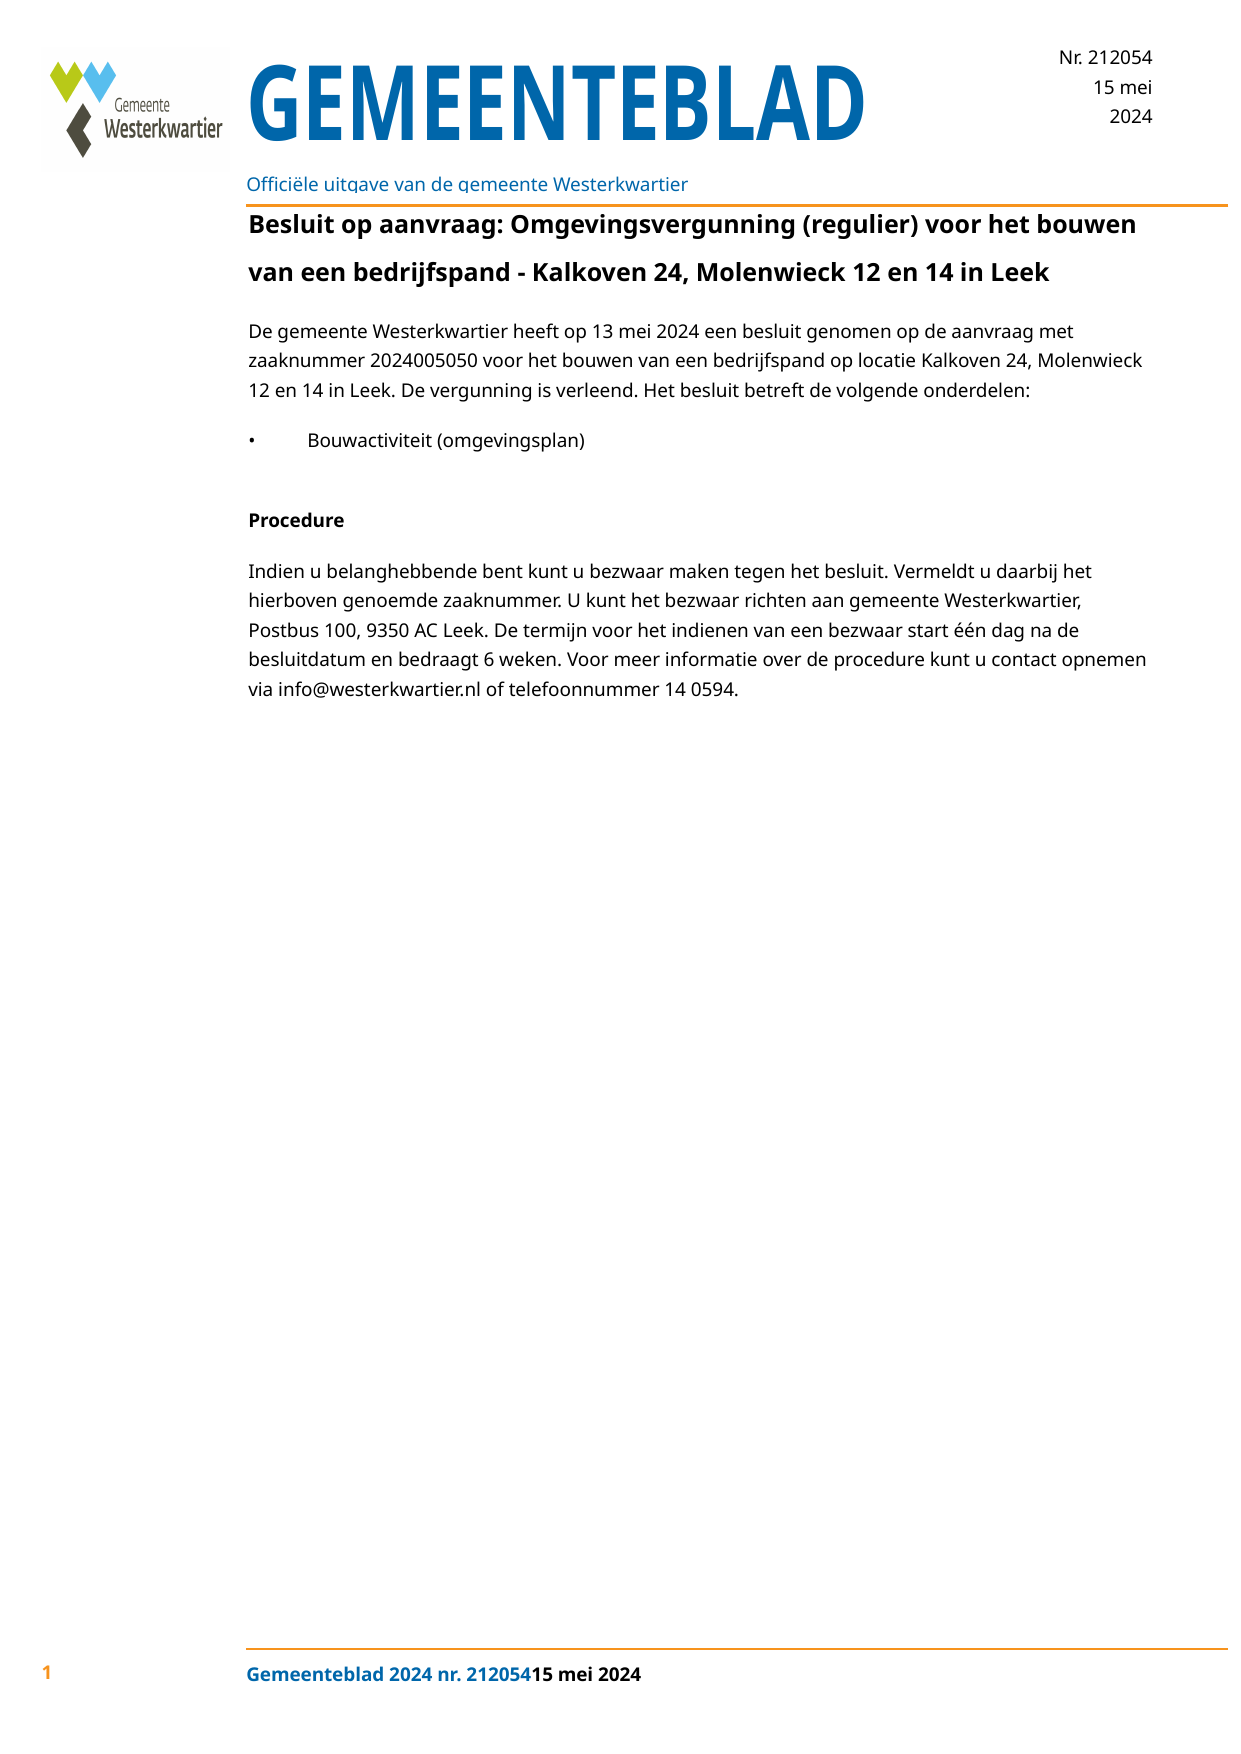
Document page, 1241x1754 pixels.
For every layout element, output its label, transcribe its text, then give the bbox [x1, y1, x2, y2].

text Procedure [248, 507, 1152, 533]
text Besluit op aanvraag: Omgevingsvergunning (regulier) voor het bouwen van een bedrijfspand - Kalkoven 24, Molenwieck 12 en 14 in Leek [248, 207, 1152, 288]
text De gemeente Westerkwartier heeft op 13 mei 2024 een besluit genomen op de aanvraag met zaaknummer 2024005050 voor het bouwen van een bedrijfspand op locatie Kalkoven 24, Molenwieck 12 en 14 in Leek. De vergunning is verleend. Het besluit betreft de volgende onderdelen: [248, 318, 1152, 403]
list Bouwactiviteit (omgevingsplan) [248, 427, 1152, 453]
picture [41, 47, 231, 172]
text Indien u belanghebbende bent kunt u bezwaar maken tegen het besluit. Vermeldt u daarbij het hierboven genoemde zaaknummer. U kunt het bezwaar richten aan gemeente Westerkwartier, Postbus 100, 9350 AC Leek. De termijn voor het indienen van een bezwaar start één dag na de besluitdatum en bedraagt 6 weken. Voor meer informatie over de procedure kunt u contact opnemen via info@westerkwartier.nl of telefoonnummer 14 0594. [248, 558, 1152, 702]
